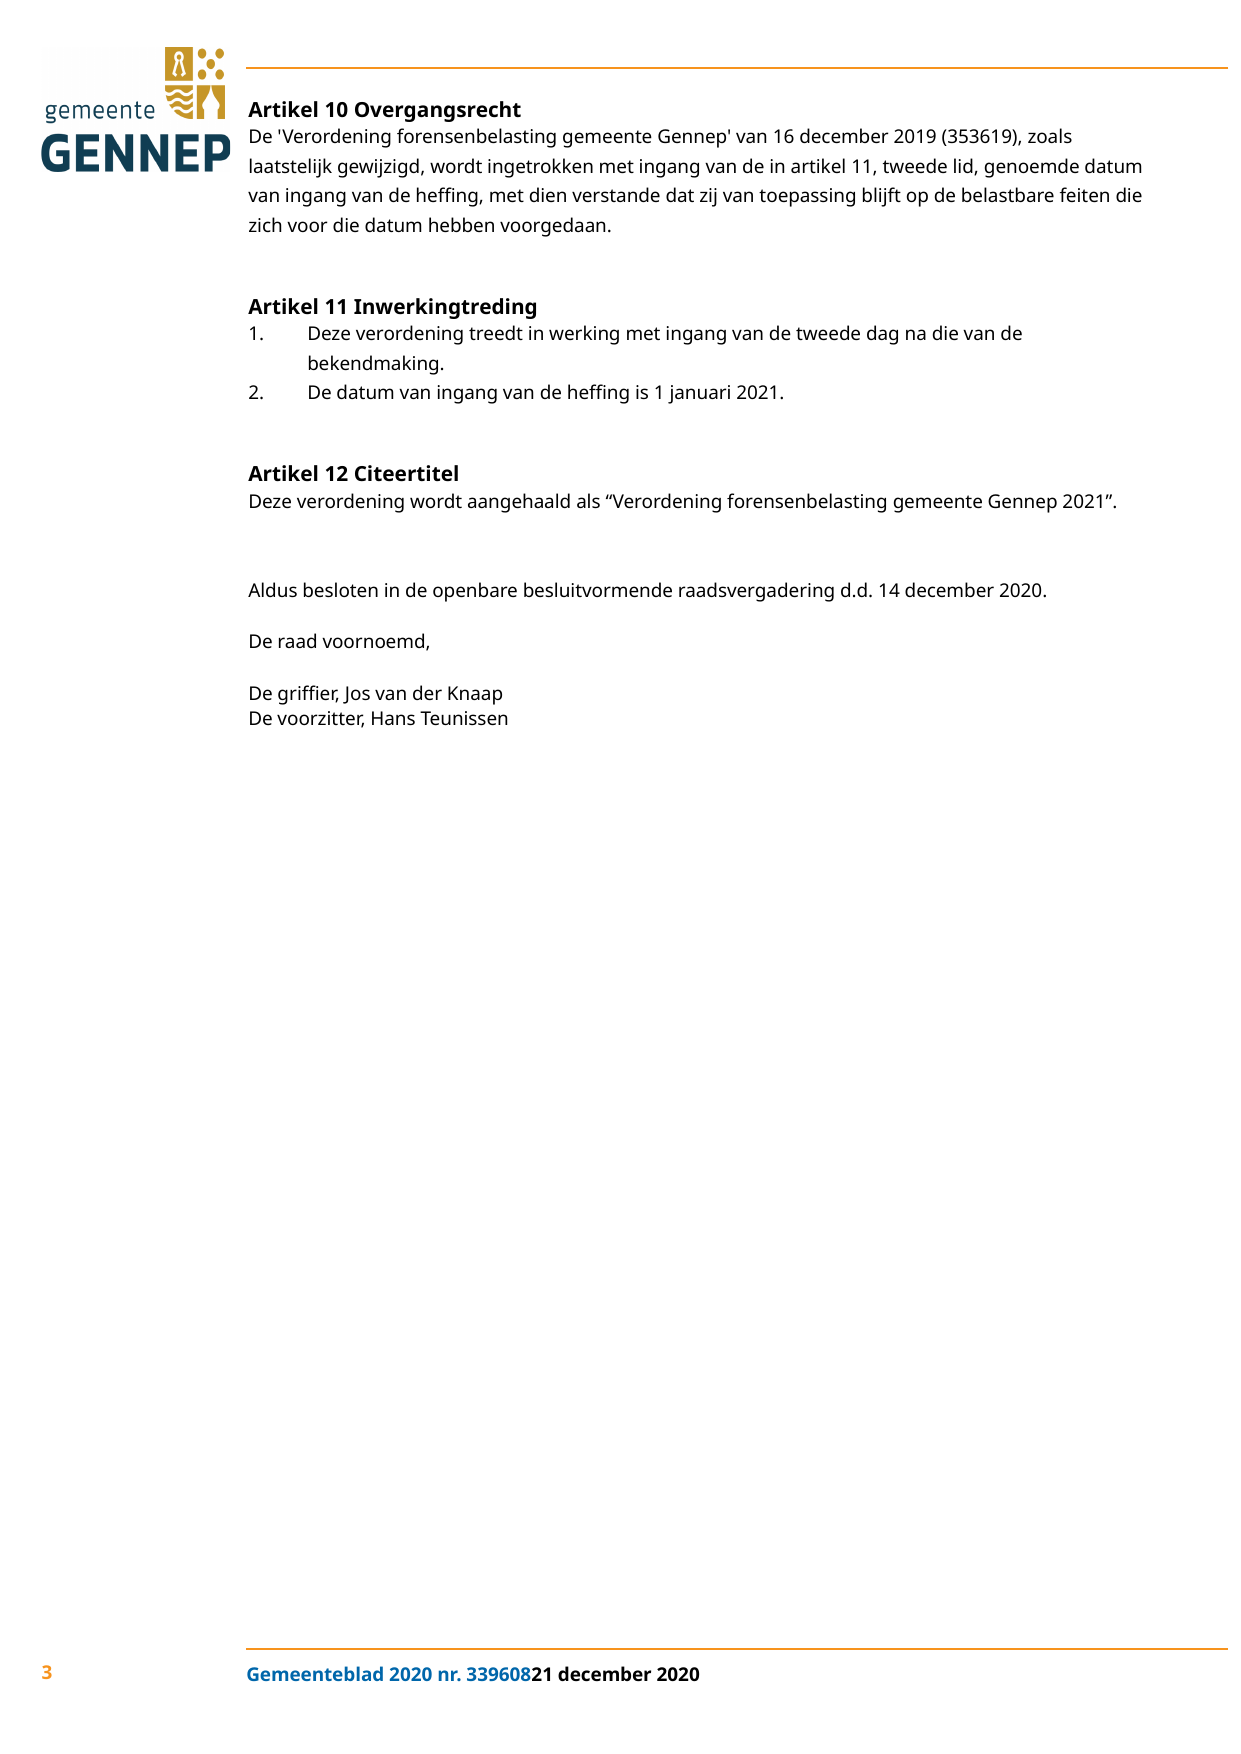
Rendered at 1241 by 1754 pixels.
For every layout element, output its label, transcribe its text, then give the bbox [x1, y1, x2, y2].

list De datum van ingang van de heffing is 1 januari 2021. [248, 379, 1152, 405]
text De griffier, Jos van der Knaap [248, 680, 1152, 705]
text Deze verordening wordt aangehaald als “Verordening forensenbelasting gemeente Gennep 2021”. [248, 488, 1152, 514]
text De 'Verordening forensenbelasting gemeente Gennep' van 16 december 2019 (353619), zoals laatstelijk gewijzigd, wordt ingetrokken met ingang van de in artikel 11, tweede lid, genoemde datum van ingang van de heffing, met dien verstande dat zij van toepassing blijft op de belastbare feiten die zich voor die datum hebben voorgedaan. [248, 123, 1152, 238]
text Artikel 12 Citeertitel [248, 459, 1152, 488]
text De voorzitter, Hans Teunissen [248, 705, 1152, 731]
text Artikel 10 Overgangsrecht [248, 95, 1152, 123]
picture [41, 47, 231, 172]
text Artikel 11 Inwerkingtreding [248, 292, 1152, 320]
text Aldus besloten in de openbare besluitvormende raadsvergadering d.d. 14 december 2020. [248, 577, 1152, 602]
list Deze verordening treedt in werking met ingang van de tweede dag na die van de bekendmaking. [248, 320, 1152, 376]
text De raad voornoemd, [248, 628, 1152, 654]
